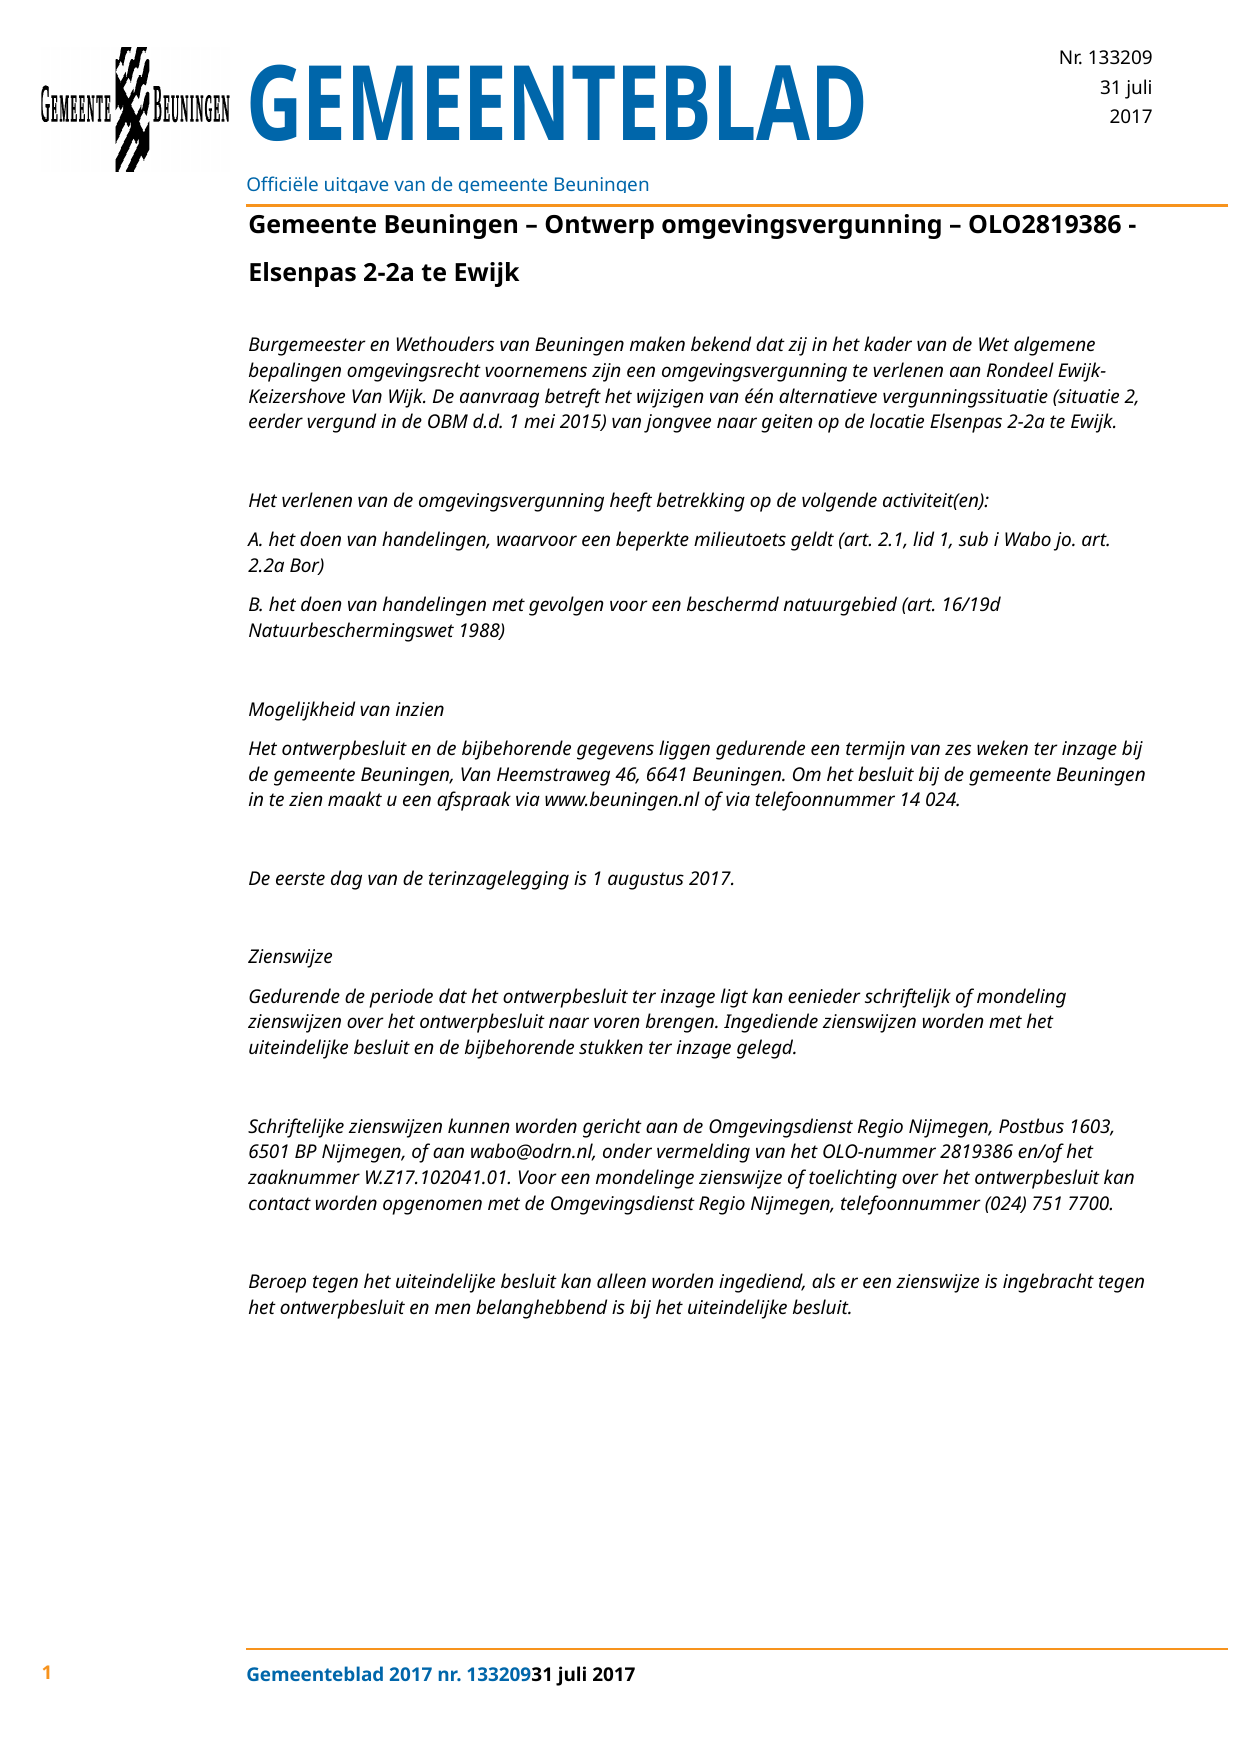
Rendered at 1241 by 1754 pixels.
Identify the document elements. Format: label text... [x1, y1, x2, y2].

text A. het doen van handelingen, waarvoor een beperkte milieutoets geldt (art. 2.1, lid 1, sub i Wabo jo. art. 2.2a Bor) [248, 526, 1152, 578]
text Gemeente Beuningen – Ontwerp omgevingsvergunning – OLO2819386 - Elsenpas 2-2a te Ewijk [248, 207, 1152, 288]
text Het ontwerpbesluit en de bijbehorende gegevens liggen gedurende een termijn van zes weken ter inzage bij de gemeente Beuningen, Van Heemstraweg 46, 6641 Beuningen. Om het besluit bij de gemeente Beuningen in te zien maakt u een afspraak via www.beuningen.nl of via telefoonnummer 14 024. [248, 735, 1152, 812]
text Zienswijze [248, 943, 1152, 969]
text Schriftelijke zienswijzen kunnen worden gericht aan de Omgevingsdienst Regio Nijmegen, Postbus 1603, 6501 BP Nijmegen, of aan wabo@odrn.nl, onder vermelding van het OLO-nummer 2819386 en/of het zaaknummer W.Z17.102041.01. Voor een mondelinge zienswijze of toelichting over het ontwerpbesluit kan contact worden opgenomen met de Omgevingsdienst Regio Nijmegen, telefoonnummer (024) 751 7700. [248, 1113, 1152, 1216]
text Mogelijkheid van inzien [248, 696, 1152, 721]
text Beroep tegen het uiteindelijke besluit kan alleen worden ingediend, als er een zienswijze is ingebracht tegen het ontwerpbesluit en men belanghebbend is bij het uiteindelijke besluit. [248, 1268, 1152, 1320]
text De eerste dag van de terinzagelegging is 1 augustus 2017. [248, 865, 1152, 891]
text Het verlenen van de omgevingsvergunning heeft betrekking op de volgende activiteit(en): [248, 487, 1152, 513]
text B. het doen van handelingen met gevolgen voor een beschermd natuurgebied (art. 16/19d Natuurbeschermingswet 1988) [248, 591, 1152, 643]
text Gedurende de periode dat het ontwerpbesluit ter inzage ligt kan eenieder schriftelijk of mondeling zienswijzen over het ontwerpbesluit naar voren brengen. Ingediende zienswijzen worden met het uiteindelijke besluit en de bijbehorende stukken ter inzage gelegd. [248, 983, 1152, 1060]
text Burgemeester en Wethouders van Beuningen maken bekend dat zij in het kader van de Wet algemene bepalingen omgevingsrecht voornemens zijn een omgevingsvergunning te verlenen aan Rondeel Ewijk-Keizershove Van Wijk. De aanvraag betreft het wijzigen van één alternatieve vergunningssituatie (situatie 2, eerder vergund in de OBM d.d. 1 mei 2015) van jongvee naar geiten op de locatie Elsenpas 2-2a te Ewijk. [248, 331, 1152, 434]
picture [41, 47, 231, 172]
